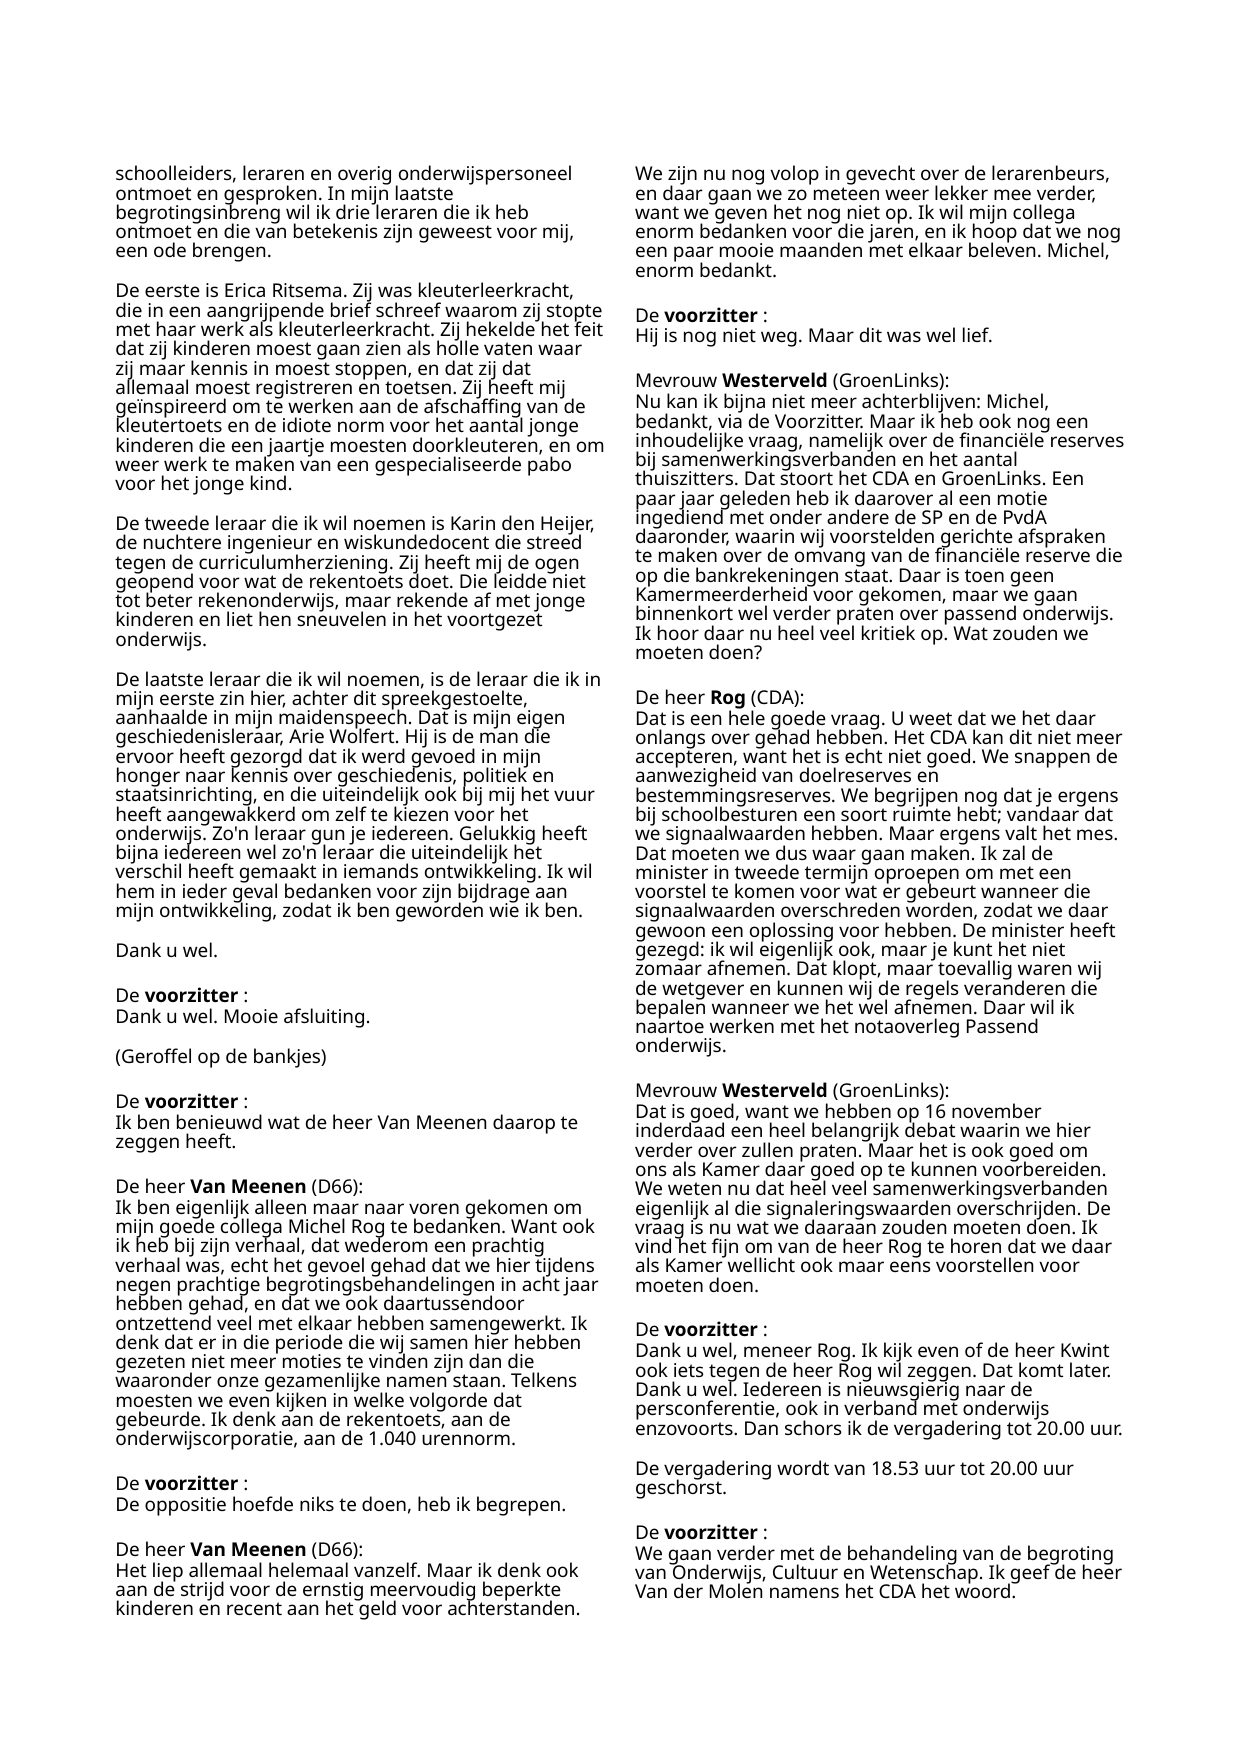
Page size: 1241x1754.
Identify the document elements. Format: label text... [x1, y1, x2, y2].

text We zijn nu nog volop in gevecht over de lerarenbeurs, en daar gaan we zo meteen weer lekker mee verder, want we geven het nog niet op. Ik wil mijn collega enorm bedanken voor die jaren, en ik hoop dat we nog een paar mooie maanden met elkaar beleven. Michel, enorm bedankt. [635, 165, 1125, 281]
text Mevrouw Westerveld (GroenLinks): [635, 1077, 1125, 1103]
text Dank u wel. [115, 942, 605, 961]
text Het liep allemaal helemaal vanzelf. Maar ik denk ook aan de strijd voor de ernstig meervoudig beperkte kinderen en recent aan het geld voor achterstanden. [115, 1562, 605, 1619]
text De voorzitter : [115, 1088, 605, 1114]
text Hij is nog niet weg. Maar dit was wel lief. [635, 327, 1125, 347]
text Dank u wel, meneer Rog. Ik kijk even of de heer Kwint ook iets tegen de heer Rog wil zeggen. Dat komt later. Dank u wel. Iedereen is nieuwsgierig naar de persconferentie, ook in verband met onderwijs enzovoorts. Dan schors ik de vergadering tot 20.00 uur. [635, 1342, 1125, 1439]
text (Geroffel op de bankjes) [115, 1048, 605, 1067]
text We gaan verder met de behandeling van de begroting van Onderwijs, Cultuur en Wetenschap. Ik geef de heer Van der Molen namens het CDA het woord. [635, 1545, 1125, 1602]
text Dank u wel. Mooie afsluiting. [115, 1008, 605, 1027]
text De voorzitter : [115, 982, 605, 1008]
text Dat is een hele goede vraag. U weet dat we het daar onlangs over gehad hebben. Het CDA kan dit niet meer accepteren, want het is echt niet goed. We snappen de aanwezigheid van doelreserves en bestemmingsreserves. We begrijpen nog dat je ergens bij schoolbesturen een soort ruimte hebt; vandaar dat we signaalwaarden hebben. Maar ergens valt het mes. Dat moeten we dus waar gaan maken. Ik zal de minister in tweede termijn oproepen om met een voorstel te komen voor wat er gebeurt wanneer die signaalwaarden overschreden worden, zodat we daar gewoon een oplossing voor hebben. De minister heeft gezegd: ik wil eigenlijk ook, maar je kunt het niet zomaar afnemen. Dat klopt, maar toevallig waren wij de wetgever en kunnen wij de regels veranderen die bepalen wanneer we het wel afnemen. Daar wil ik naartoe werken met het notaoverleg Passend onderwijs. [635, 710, 1125, 1057]
text De tweede leraar die ik wil noemen is Karin den Heijer, de nuchtere ingenieur en wiskundedocent die streed tegen de curriculumherziening. Zij heeft mij de ogen geopend voor wat de rekentoets doet. Die leidde niet tot beter rekenonderwijs, maar rekende af met jonge kinderen en liet hen sneuvelen in het voortgezet onderwijs. [115, 515, 605, 650]
text Nu kan ik bijna niet meer achterblijven: Michel, bedankt, via de Voorzitter. Maar ik heb ook nog een inhoudelijke vraag, namelijk over de financiële reserves bij samenwerkingsverbanden en het aantal thuiszitters. Dat stoort het CDA en GroenLinks. Een paar jaar geleden heb ik daarover al een motie ingediend met onder andere de SP en de PvdA daaronder, waarin wij voorstelden gerichte afspraken te maken over de omvang van de financiële reserve die op die bankrekeningen staat. Daar is toen geen Kamermeerderheid voor gekomen, maar we gaan binnenkort wel verder praten over passend onderwijs. Ik hoor daar nu heel veel kritiek op. Wat zouden we moeten doen? [635, 393, 1125, 663]
text De voorzitter : [635, 1317, 1125, 1342]
text De voorzitter : [635, 302, 1125, 327]
text De heer Rog (CDA): [635, 684, 1125, 710]
text Dat is goed, want we hebben op 16 november inderdaad een heel belangrijk debat waarin we hier verder over zullen praten. Maar het is ook goed om ons als Kamer daar goed op te kunnen voorbereiden. We weten nu dat heel veel samenwerkingsverbanden eigenlijk al die signaleringswaarden overschrijden. De vraag is nu wat we daaraan zouden moeten doen. Ik vind het fijn om van de heer Rog te horen dat we daar als Kamer wellicht ook maar eens voorstellen voor moeten doen. [635, 1103, 1125, 1296]
text De heer Van Meenen (D66): [115, 1536, 605, 1562]
text De voorzitter : [115, 1470, 605, 1496]
text Ik ben eigenlijk alleen maar naar voren gekomen om mijn goede collega Michel Rog te bedanken. Want ook ik heb bij zijn verhaal, dat wederom een prachtig verhaal was, echt het gevoel gehad dat we hier tijdens negen prachtige begrotingsbehandelingen in acht jaar hebben gehad, en dat we ook daartussendoor ontzettend veel met elkaar hebben samengewerkt. Ik denk dat er in die periode die wij samen hier hebben gezeten niet meer moties te vinden zijn dan die waaronder onze gezamenlijke namen staan. Telkens moesten we even kijken in welke volgorde dat gebeurde. Ik denk aan de rekentoets, aan de onderwijscorporatie, aan de 1.040 urennorm. [115, 1199, 605, 1449]
text De heer Van Meenen (D66): [115, 1173, 605, 1199]
text De voorzitter : [635, 1519, 1125, 1545]
text Mevrouw Westerveld (GroenLinks): [635, 368, 1125, 393]
text De laatste leraar die ik wil noemen, is de leraar die ik in mijn eerste zin hier, achter dit spreekgestoelte, aanhaalde in mijn maidenspeech. Dat is mijn eigen geschiedenisleraar, Arie Wolfert. Hij is de man die ervoor heeft gezorgd dat ik werd gevoed in mijn honger naar kennis over geschiedenis, politiek en staatsinrichting, en die uiteindelijk ook bij mij het vuur heeft aangewakkerd om zelf te kiezen voor het onderwijs. Zo'n leraar gun je iedereen. Gelukkig heeft bijna iedereen wel zo'n leraar die uiteindelijk het verschil heeft gemaakt in iemands ontwikkeling. Ik wil hem in ieder geval bedanken voor zijn bijdrage aan mijn ontwikkeling, zodat ik ben geworden wie ik ben. [115, 671, 605, 921]
text De vergadering wordt van 18.53 uur tot 20.00 uur geschorst. [635, 1459, 1125, 1498]
text De oppositie hoefde niks te doen, heb ik begrepen. [115, 1496, 605, 1515]
text schoolleiders, leraren en overig onderwijspersoneel ontmoet en gesproken. In mijn laatste begrotingsinbreng wil ik drie leraren die ik heb ontmoet en die van betekenis zijn geweest voor mij, een ode brengen. [115, 165, 605, 262]
text Ik ben benieuwd wat de heer Van Meenen daarop te zeggen heeft. [115, 1114, 605, 1152]
text De eerste is Erica Ritsema. Zij was kleuterleerkracht, die in een aangrijpende brief schreef waarom zij stopte met haar werk als kleuterleerkracht. Zij hekelde het feit dat zij kinderen moest gaan zien als holle vaten waar zij maar kennis in moest stoppen, en dat zij dat allemaal moest registreren en toetsen. Zij heeft mij geïnspireerd om te werken aan de afschaffing van de kleutertoets en de idiote norm voor het aantal jonge kinderen die een jaartje moesten doorkleuteren, en om weer werk te maken van een gespecialiseerde pabo voor het jonge kind. [115, 282, 605, 494]
